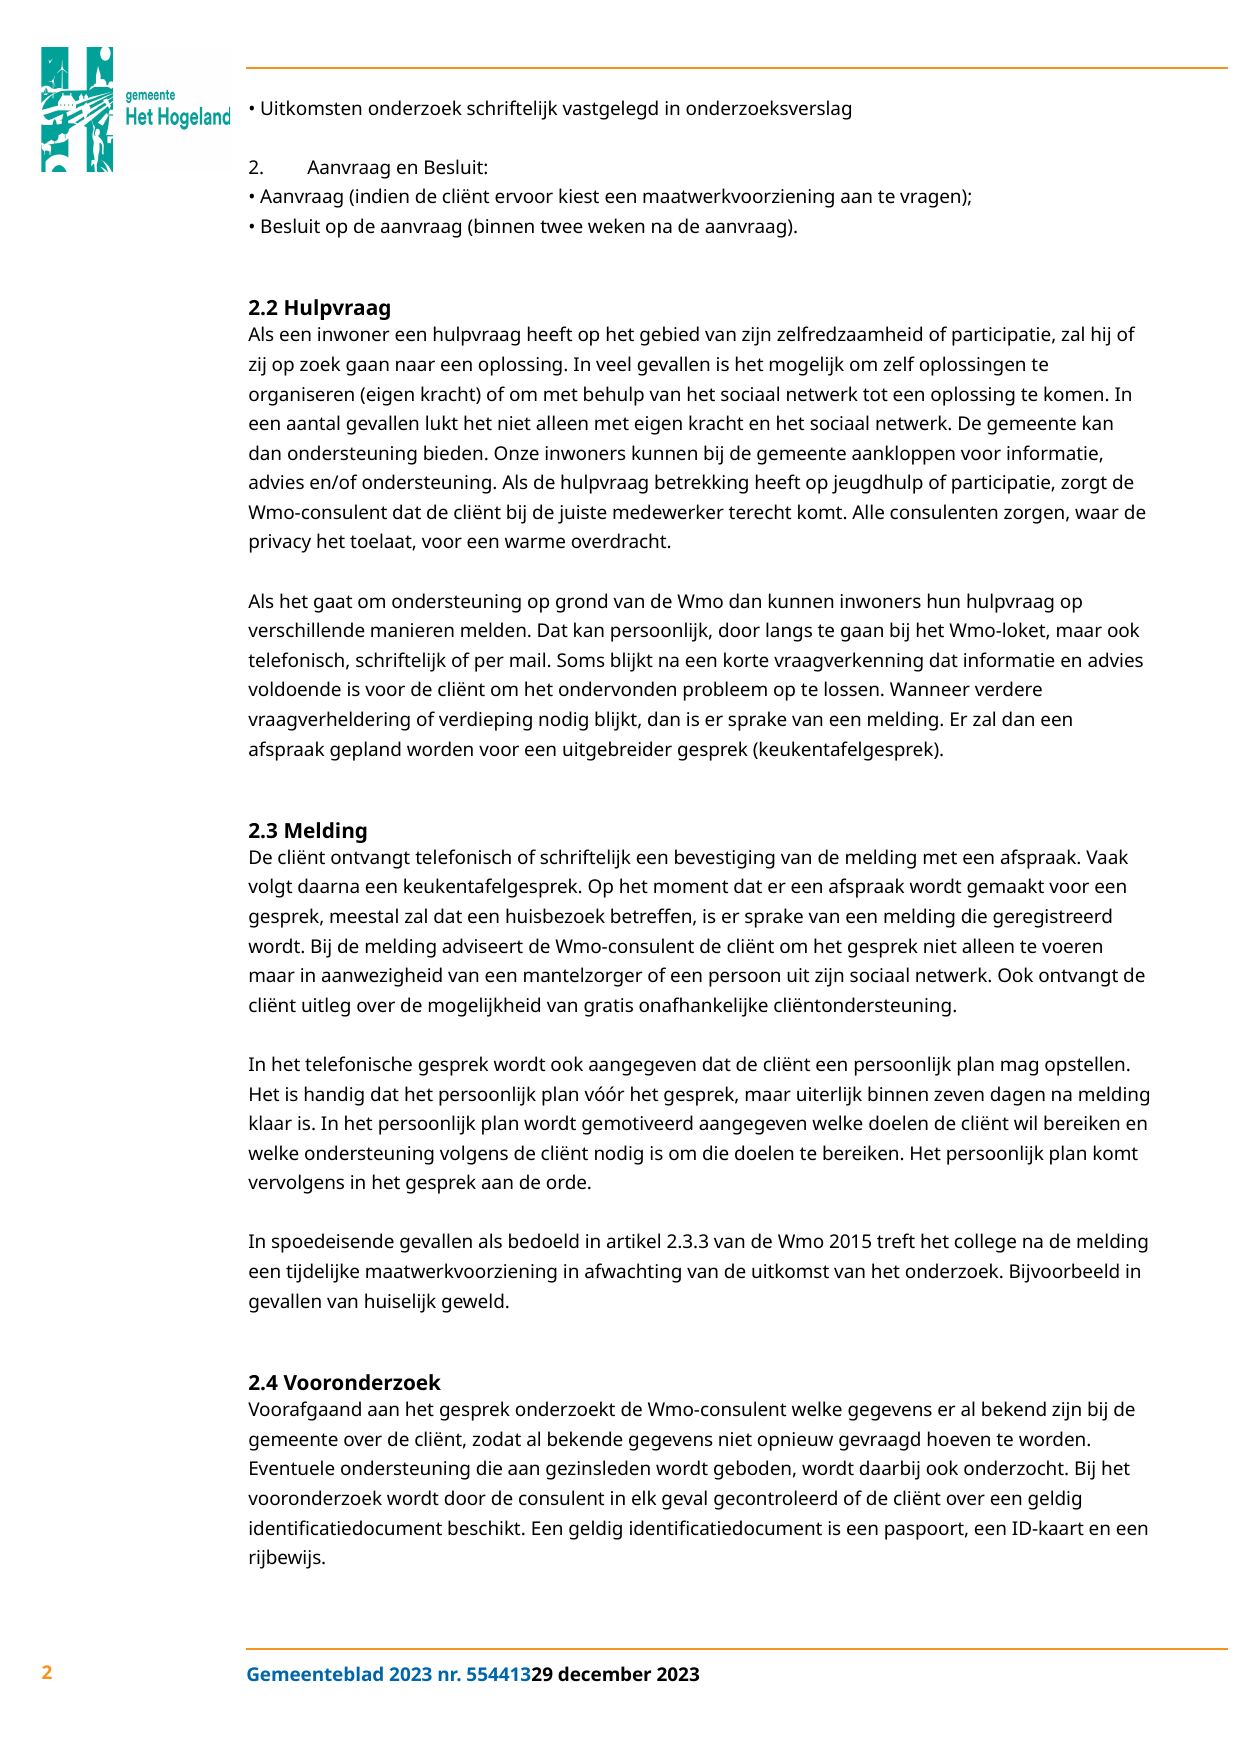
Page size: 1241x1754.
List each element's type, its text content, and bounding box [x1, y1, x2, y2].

list Aanvraag en Besluit: [248, 154, 1152, 180]
text In het telefonische gesprek wordt ook aangegeven dat de cliënt een persoonlijk plan mag opstellen. Het is handig dat het persoonlijk plan vóór het gesprek, maar uiterlijk binnen zeven dagen na melding klaar is. In het persoonlijk plan wordt gemotiveerd aangegeven welke doelen de cliënt wil bereiken en welke ondersteuning volgens de cliënt nodig is om die doelen te bereiken. Het persoonlijk plan komt vervolgens in het gesprek aan de orde. [248, 1051, 1152, 1195]
text Voorafgaand aan het gesprek onderzoekt de Wmo-consulent welke gegevens er al bekend zijn bij de gemeente over de cliënt, zodat al bekende gegevens niet opnieuw gevraagd hoeven te worden. Eventuele ondersteuning die aan gezinsleden wordt geboden, wordt daarbij ook onderzocht. Bij het vooronderzoek wordt door de consulent in elk geval gecontroleerd of de cliënt over een geldig identificatiedocument beschikt. Een geldig identificatiedocument is een paspoort, een ID-kaart en een rijbewijs. [248, 1396, 1152, 1570]
text In spoedeisende gevallen als bedoeld in artikel 2.3.3 van de Wmo 2015 treft het college na de melding een tijdelijke maatwerkvoorziening in afwachting van de uitkomst van het onderzoek. Bijvoorbeeld in gevallen van huiselijk geweld. [248, 1229, 1152, 1314]
text 2.3 Melding [248, 816, 1152, 844]
text De cliënt ontvangt telefonisch of schriftelijk een bevestiging van de melding met een afspraak. Vaak volgt daarna een keukentafelgesprek. Op het moment dat er een afspraak wordt gemaakt voor een gesprek, meestal zal dat een huisbezoek betreffen, is er sprake van een melding die geregistreerd wordt. Bij de melding adviseert de Wmo-consulent de cliënt om het gesprek niet alleen te voeren maar in aanwezigheid van een mantelzorger of een persoon uit zijn sociaal netwerk. Ook ontvangt de cliënt uitleg over de mogelijkheid van gratis onafhankelijke cliëntondersteuning. [248, 844, 1152, 1018]
text Als het gaat om ondersteuning op grond van de Wmo dan kunnen inwoners hun hulpvraag op verschillende manieren melden. Dat kan persoonlijk, door langs te gaan bij het Wmo-loket, maar ook telefonisch, schriftelijk of per mail. Soms blijkt na een korte vraagverkenning dat informatie en advies voldoende is voor de cliënt om het ondervonden probleem op te lossen. Wanneer verdere vraagverheldering of verdieping nodig blijkt, dan is er sprake van een melding. Er zal dan een afspraak gepland worden voor een uitgebreider gesprek (keukentafelgesprek). [248, 588, 1152, 761]
text 2.2 Hulpvraag [248, 293, 1152, 322]
text Als een inwoner een hulpvraag heeft op het gebied van zijn zelfredzaamheid of participatie, zal hij of zij op zoek gaan naar een oplossing. In veel gevallen is het mogelijk om zelf oplossingen te organiseren (eigen kracht) of om met behulp van het sociaal netwerk tot een oplossing te komen. In een aantal gevallen lukt het niet alleen met eigen kracht en het sociaal netwerk. De gemeente kan dan ondersteuning bieden. Onze inwoners kunnen bij de gemeente aankloppen voor informatie, advies en/of ondersteuning. Als de hulpvraag betrekking heeft op jeugdhulp of participatie, zorgt de Wmo-consulent dat de cliënt bij de juiste medewerker terecht komt. Alle consulenten zorgen, waar de privacy het toelaat, voor een warme overdracht. [248, 322, 1152, 554]
picture [41, 47, 231, 172]
text • Uitkomsten onderzoek schriftelijk vastgelegd in onderzoeksverslag [248, 95, 1152, 121]
text • Besluit op de aanvraag (binnen twee weken na de aanvraag). [248, 213, 1152, 239]
text 2.4 Vooronderzoek [248, 1368, 1152, 1396]
text • Aanvraag (indien de cliënt ervoor kiest een maatwerkvoorziening aan te vragen); [248, 183, 1152, 209]
